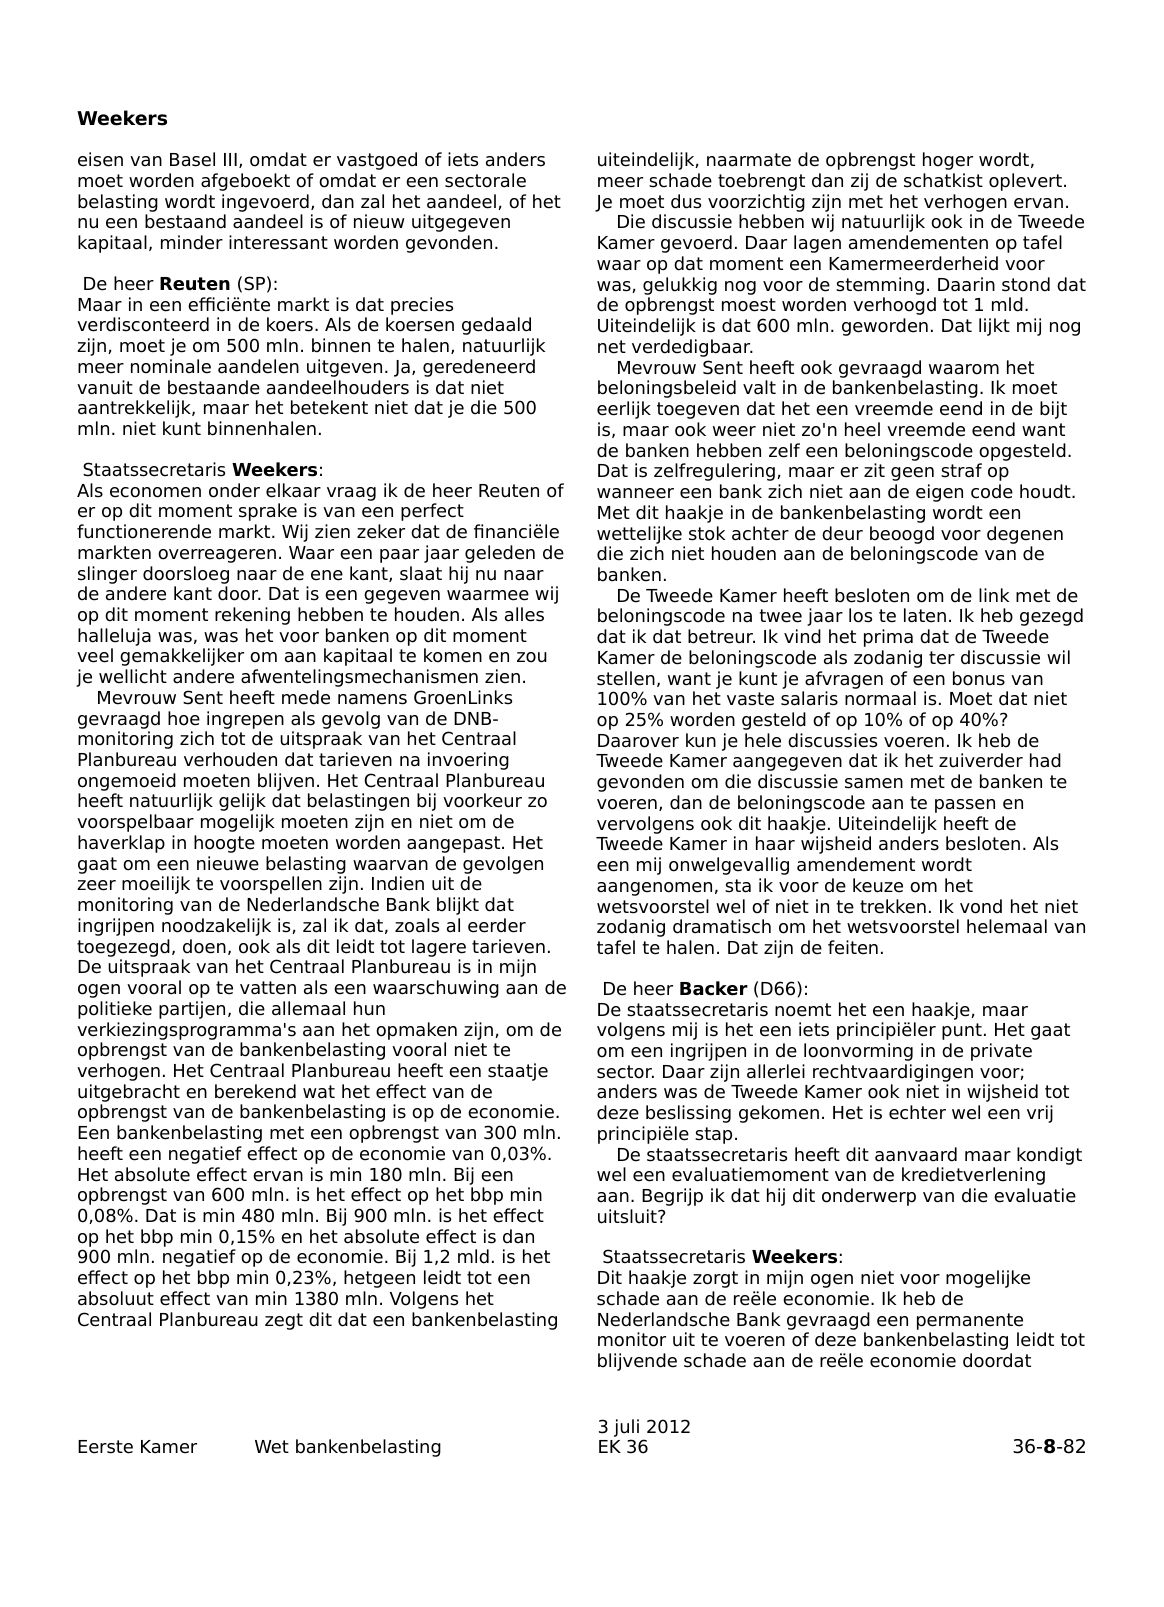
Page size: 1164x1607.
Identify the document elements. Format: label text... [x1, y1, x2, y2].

text uiteindelijk, naarmate de opbrengst hoger wordt, meer schade toebrengt dan zij de schatkist oplevert. Je moet dus voorzichtig zijn met het verhogen ervan. [596, 150, 1087, 212]
text Maar in een efficiënte markt is dat precies verdisconteerd in de koers. Als de koersen gedaald zijn, moet je om 500 mln. binnen te halen, natuurlijk meer nominale aandelen uitgeven. Ja, geredeneerd vanuit de bestaande aandeelhouders is dat niet aantrekkelijk, maar het betekent niet dat je die 500 mln. niet kunt binnenhalen. [77, 294, 567, 440]
text De Tweede Kamer heeft besloten om de link met de beloningscode na twee jaar los te laten. Ik heb gezegd dat ik dat betreur. Ik vind het prima dat de Tweede Kamer de beloningscode als zodanig ter discussie wil stellen, want je kunt je afvragen of een bonus van 100% van het vaste salaris normaal is. Moet dat niet op 25% worden gesteld of op 10% of op 40%? Daarover kun je hele discussies voeren. Ik heb de Tweede Kamer aangegeven dat ik het zuiverder had gevonden om die discussie samen met de banken te voeren, dan de beloningscode aan te passen en vervolgens ook dit haakje. Uiteindelijk heeft de Tweede Kamer in haar wijsheid anders besloten. Als een mij onwelgevallig amendement wordt aangenomen, sta ik voor de keuze om het wetsvoorstel wel of niet in te trekken. Ik vond het niet zodanig dramatisch om het wetsvoorstel helemaal van tafel te halen. Dat zijn de feiten. [596, 586, 1087, 959]
text Staatssecretaris Weekers: [77, 460, 567, 480]
text Mevrouw Sent heeft mede namens GroenLinks gevraagd hoe ingrepen als gevolg van de DNB-monitoring zich tot de uitspraak van het Centraal Planbureau verhouden dat tarieven na invoering ongemoeid moeten blijven. Het Centraal Planbureau heeft natuurlijk gelijk dat belastingen bij voorkeur zo voorspelbaar mogelijk moeten zijn en niet om de haverklap in hoogte moeten worden aangepast. Het gaat om een nieuwe belasting waarvan de gevolgen zeer moeilijk te voorspellen zijn. Indien uit de monitoring van de Nederlandsche Bank blijkt dat ingrijpen noodzakelijk is, zal ik dat, zoals al eerder toegezegd, doen, ook als dit leidt tot lagere tarieven. De uitspraak van het Centraal Planbureau is in mijn ogen vooral op te vatten als een waarschuwing aan de politieke partijen, die allemaal hun verkiezingsprogramma's aan het opmaken zijn, om de opbrengst van de bankenbelasting vooral niet te verhogen. Het Centraal Planbureau heeft een staatje uitgebracht en berekend wat het effect van de opbrengst van de bankenbelasting is op de economie. Een bankenbelasting met een opbrengst van 300 mln. heeft een negatief effect op de economie van 0,03%. Het absolute effect ervan is min 180 mln. Bij een opbrengst van 600 mln. is het effect op het bbp min 0,08%. Dat is min 480 mln. Bij 900 mln. is het effect op het bbp min 0,15% en het absolute effect is dan 900 mln. negatief op de economie. Bij 1,2 mld. is het effect op het bbp min 0,23%, hetgeen leidt tot een absoluut effect van min 1380 mln. Volgens het Centraal Planbureau zegt dit dat een bankenbelasting [77, 688, 567, 1330]
text Mevrouw Sent heeft ook gevraagd waarom het beloningsbeleid valt in de bankenbelasting. Ik moet eerlijk toegeven dat het een vreemde eend in de bijt is, maar ook weer niet zo'n heel vreemde eend want de banken hebben zelf een beloningscode opgesteld. Dat is zelfregulering, maar er zit geen straf op wanneer een bank zich niet aan de eigen code houdt. Met dit haakje in de bankenbelasting wordt een wettelijke stok achter de deur beoogd voor degenen die zich niet houden aan de beloningscode van de banken. [596, 357, 1087, 586]
text eisen van Basel III, omdat er vastgoed of iets anders moet worden afgeboekt of omdat er een sectorale belasting wordt ingevoerd, dan zal het aandeel, of het nu een bestaand aandeel is of nieuw uitgegeven kapitaal, minder interessant worden gevonden. [77, 150, 567, 254]
text De heer Reuten (SP): [77, 274, 567, 294]
text De staatssecretaris noemt het een haakje, maar volgens mij is het een iets principiëler punt. Het gaat om een ingrijpen in de loonvorming in de private sector. Daar zijn allerlei rechtvaardigingen voor; anders was de Tweede Kamer ook niet in wijsheid tot deze beslissing gekomen. Het is echter wel een vrij principiële stap. [596, 999, 1087, 1144]
text Dit haakje zorgt in mijn ogen niet voor mogelijke schade aan de reële economie. Ik heb de Nederlandsche Bank gevraagd een permanente monitor uit te voeren of deze bankenbelasting leidt tot blijvende schade aan de reële economie doordat [596, 1268, 1087, 1372]
text Als economen onder elkaar vraag ik de heer Reuten of er op dit moment sprake is van een perfect functionerende markt. Wij zien zeker dat de financiële markten overreageren. Waar een paar jaar geleden de slinger doorsloeg naar de ene kant, slaat hij nu naar de andere kant door. Dat is een gegeven waarmee wij op dit moment rekening hebben te houden. Als alles halleluja was, was het voor banken op dit moment veel gemakkelijker om aan kapitaal te komen en zou je wellicht andere afwentelingsmechanismen zien. [77, 480, 567, 688]
text De staatssecretaris heeft dit aanvaard maar kondigt wel een evaluatiemoment van de kredietverlening aan. Begrijp ik dat hij dit onderwerp van die evaluatie uitsluit? [596, 1144, 1087, 1227]
text Die discussie hebben wij natuurlijk ook in de Tweede Kamer gevoerd. Daar lagen amendementen op tafel waar op dat moment een Kamermeerderheid voor was, gelukkig nog voor de stemming. Daarin stond dat de opbrengst moest worden verhoogd tot 1 mld. Uiteindelijk is dat 600 mln. geworden. Dat lijkt mij nog net verdedigbaar. [596, 212, 1087, 357]
text Staatssecretaris Weekers: [596, 1247, 1087, 1268]
text De heer Backer (D66): [596, 979, 1087, 999]
